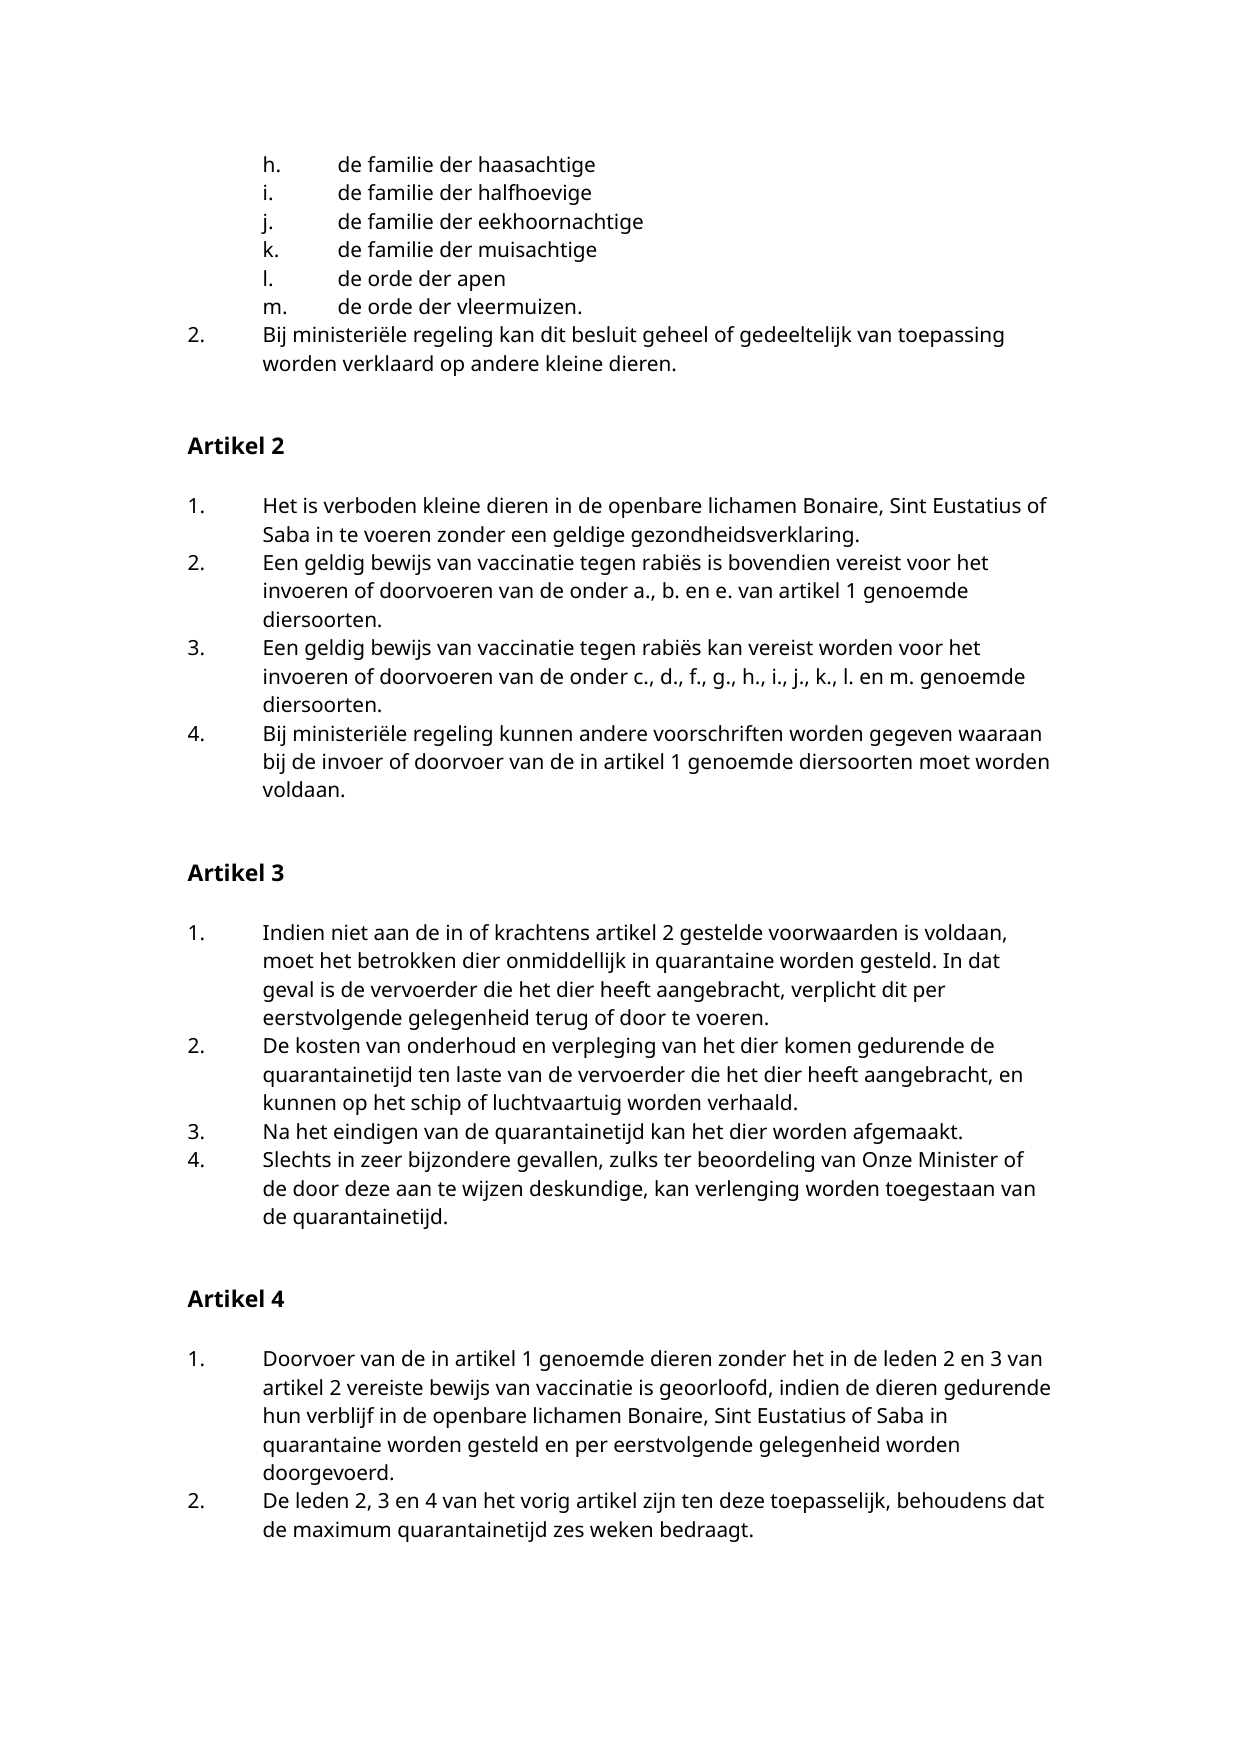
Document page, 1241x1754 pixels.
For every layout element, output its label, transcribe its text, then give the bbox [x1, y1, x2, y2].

list de orde der vleermuizen. [262, 292, 1053, 321]
list de orde der apen [262, 264, 1053, 292]
list Na het eindigen van de quarantainetijd kan het dier worden afgemaakt. [187, 1117, 1053, 1145]
list Doorvoer van de in artikel 1 genoemde dieren zonder het in de leden 2 en 3 van artikel 2 vereiste bewijs van vaccinatie is geoorloofd, indien de dieren gedurende hun verblijf in de openbare lichamen Bonaire, Sint Eustatius of Saba in quarantaine worden gesteld en per eerstvolgende gelegenheid worden doorgevoerd. [187, 1344, 1053, 1487]
subtitle Artikel 2 [187, 430, 1053, 461]
list de familie der halfhoevige [262, 178, 1053, 207]
list de familie der muisachtige [262, 235, 1053, 264]
list De leden 2, 3 en 4 van het vorig artikel zijn ten deze toepasselijk, behoudens dat de maximum quarantainetijd zes weken bedraagt. [187, 1487, 1053, 1543]
list de familie der eekhoornachtige [262, 207, 1053, 235]
list Een geldig bewijs van vaccinatie tegen rabiës is bovendien vereist voor het invoeren of doorvoeren van de onder a., b. en e. van artikel 1 genoemde diersoorten. [187, 548, 1053, 633]
list Bij ministeriële regeling kunnen andere voorschriften worden gegeven waaraan bij de invoer of doorvoer van de in artikel 1 genoemde diersoorten moet worden voldaan. [187, 719, 1053, 804]
list Bij ministeriële regeling kan dit besluit geheel of gedeeltelijk van toepassing worden verklaard op andere kleine dieren. [187, 321, 1053, 377]
list Indien niet aan de in of krachtens artikel 2 gestelde voorwaarden is voldaan, moet het betrokken dier onmiddellijk in quarantaine worden gesteld. In dat geval is de vervoerder die het dier heeft aangebracht, verplicht dit per eerstvolgende gelegenheid terug of door te voeren. [187, 918, 1053, 1032]
list Slechts in zeer bijzondere gevallen, zulks ter beoordeling van Onze Minister of de door deze aan te wijzen deskundige, kan verlenging worden toegestaan van de quarantainetijd. [187, 1145, 1053, 1231]
subtitle Artikel 3 [187, 857, 1053, 888]
list Een geldig bewijs van vaccinatie tegen rabiës kan vereist worden voor het invoeren of doorvoeren van de onder c., d., f., g., h., i., j., k., l. en m. genoemde diersoorten. [187, 633, 1053, 719]
list de familie der haasachtige [262, 150, 1053, 178]
list Het is verboden kleine dieren in de openbare lichamen Bonaire, Sint Eustatius of Saba in te voeren zonder een geldige gezondheidsverklaring. [187, 491, 1053, 548]
list De kosten van onderhoud en verpleging van het dier komen gedurende de quarantainetijd ten laste van de vervoerder die het dier heeft aangebracht, en kunnen op het schip of luchtvaartuig worden verhaald. [187, 1032, 1053, 1117]
subtitle Artikel 4 [187, 1283, 1053, 1314]
